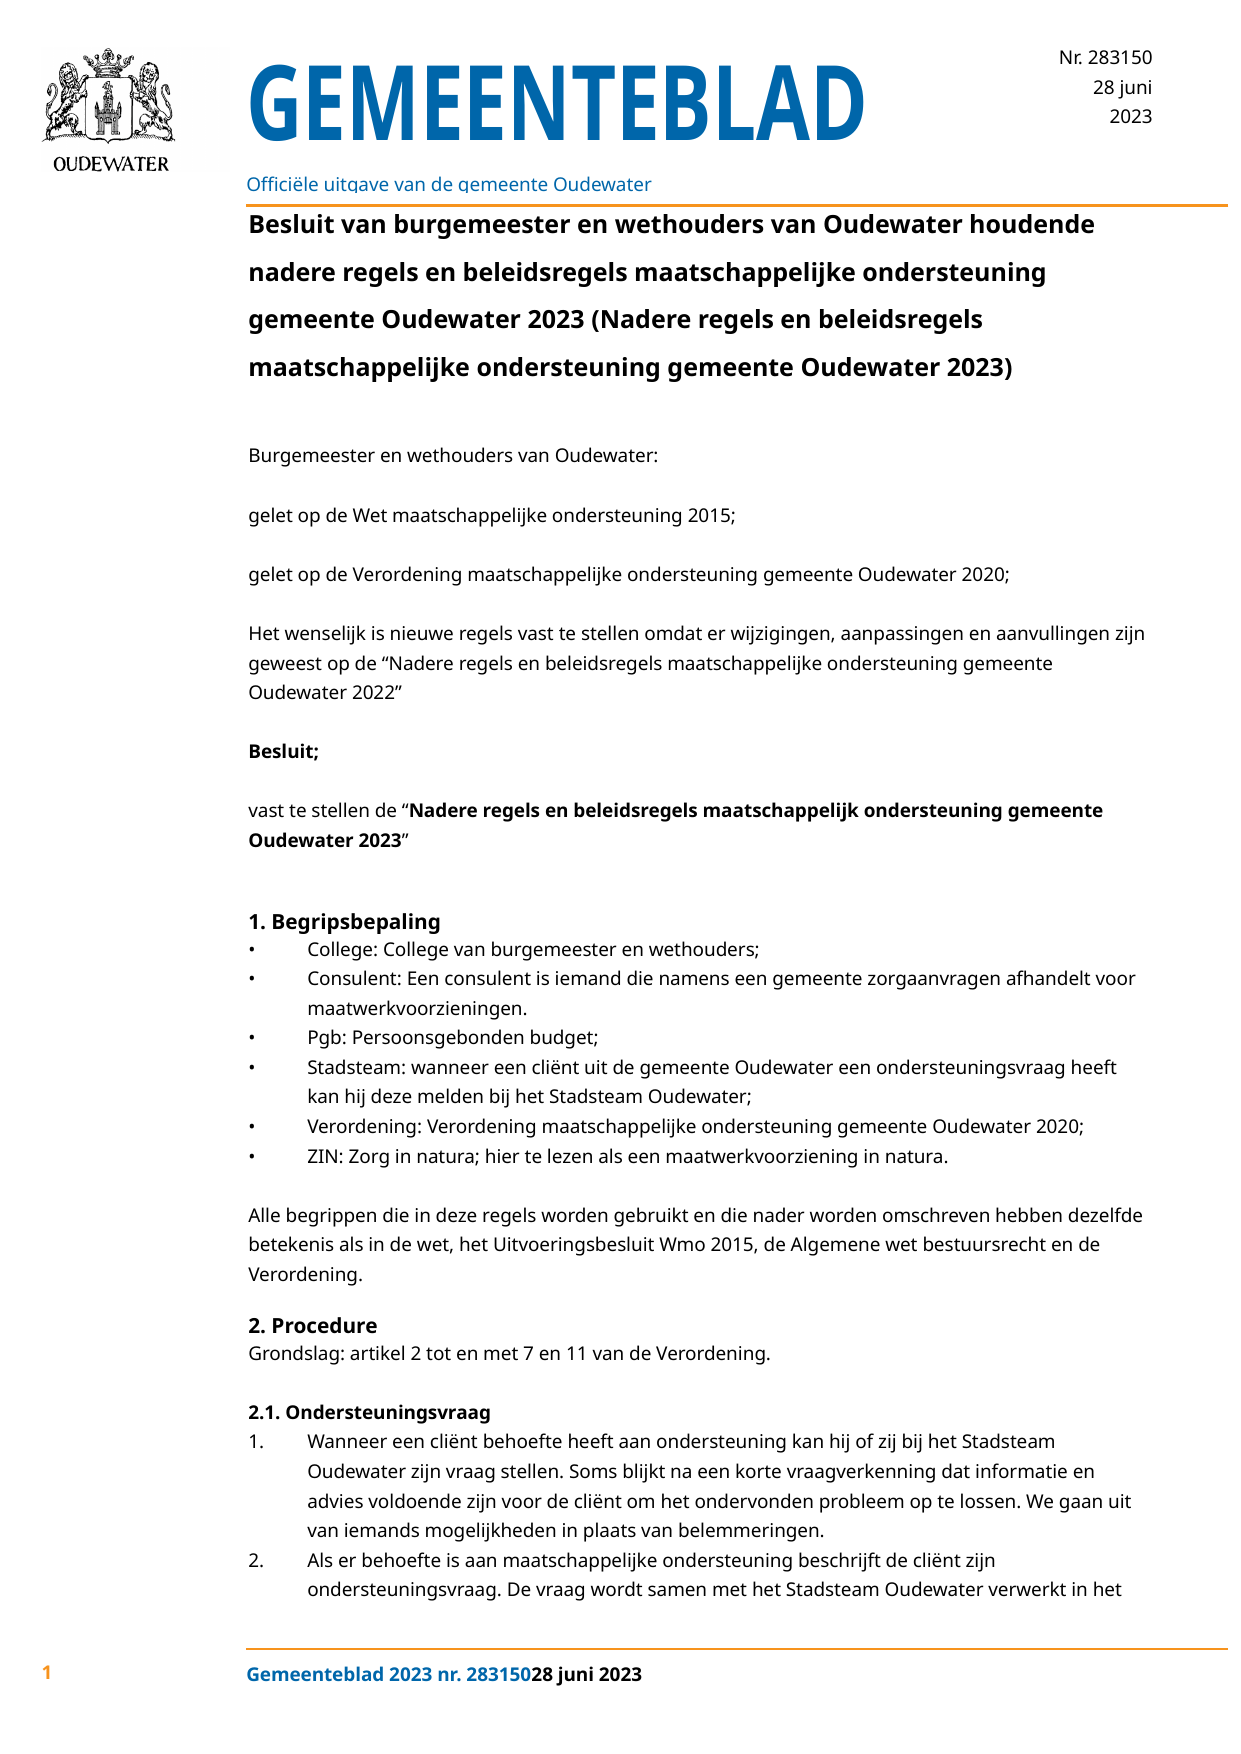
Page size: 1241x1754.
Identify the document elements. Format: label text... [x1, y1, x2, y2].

text Grondslag: artikel 2 tot en met 7 en 11 van de Verordening. [248, 1340, 1152, 1366]
text Besluit van burgemeester en wethouders van Oudewater houdende nadere regels en beleidsregels maatschappelijke ondersteuning gemeente Oudewater 2023 (Nadere regels en beleidsregels maatschappelijke ondersteuning gemeente Oudewater 2023) [248, 207, 1152, 384]
list Als er behoefte is aan maatschappelijke ondersteuning beschrijft de cliënt zijn ondersteuningsvraag. De vraag wordt samen met het Stadsteam Oudewater verwerkt in het [248, 1547, 1152, 1602]
text 1. Begripsbepaling [248, 907, 1152, 936]
picture [41, 47, 231, 172]
list Verordening: Verordening maatschappelijke ondersteuning gemeente Oudewater 2020; [248, 1113, 1152, 1139]
text Het wenselijk is nieuwe regels vast te stellen omdat er wijzigingen, aanpassingen en aanvullingen zijn geweest op de “Nadere regels en beleidsregels maatschappelijke ondersteuning gemeente Oudewater 2022” [248, 620, 1152, 705]
text Burgemeester en wethouders van Oudewater: [248, 443, 1152, 468]
text Besluit; [248, 738, 1152, 764]
text 2. Procedure [248, 1312, 1152, 1340]
text gelet op de Verordening maatschappelijke ondersteuning gemeente Oudewater 2020; [248, 561, 1152, 587]
list Pgb: Persoonsgebonden budget; [248, 1024, 1152, 1050]
list Stadsteam: wanneer een cliënt uit de gemeente Oudewater een ondersteuningsvraag heeft kan hij deze melden bij het Stadsteam Oudewater; [248, 1054, 1152, 1109]
list ZIN: Zorg in natura; hier te lezen als een maatwerkvoorziening in natura. [248, 1143, 1152, 1168]
text Alle begrippen die in deze regels worden gebruikt en die nader worden omschreven hebben dezelfde betekenis als in de wet, het Uitvoeringsbesluit Wmo 2015, de Algemene wet bestuursrecht en de Verordening. [248, 1202, 1152, 1287]
text 2.1. Ondersteuningsvraag [248, 1399, 1152, 1425]
list College: College van burgemeester en wethouders; [248, 936, 1152, 961]
list Wanneer een cliënt behoefte heeft aan ondersteuning kan hij of zij bij het Stadsteam Oudewater zijn vraag stellen. Soms blijkt na een korte vraagverkenning dat informatie en advies voldoende zijn voor de cliënt om het ondervonden probleem op te lossen. We gaan uit van iemands mogelijkheden in plaats van belemmeringen. [248, 1429, 1152, 1543]
list Consulent: Een consulent is iemand die namens een gemeente zorgaanvragen afhandelt voor maatwerkvoorzieningen. [248, 965, 1152, 1021]
text vast te stellen de “Nadere regels en beleidsregels maatschappelijk ondersteuning gemeente Oudewater 2023” [248, 798, 1152, 853]
text gelet op de Wet maatschappelijke ondersteuning 2015; [248, 502, 1152, 528]
